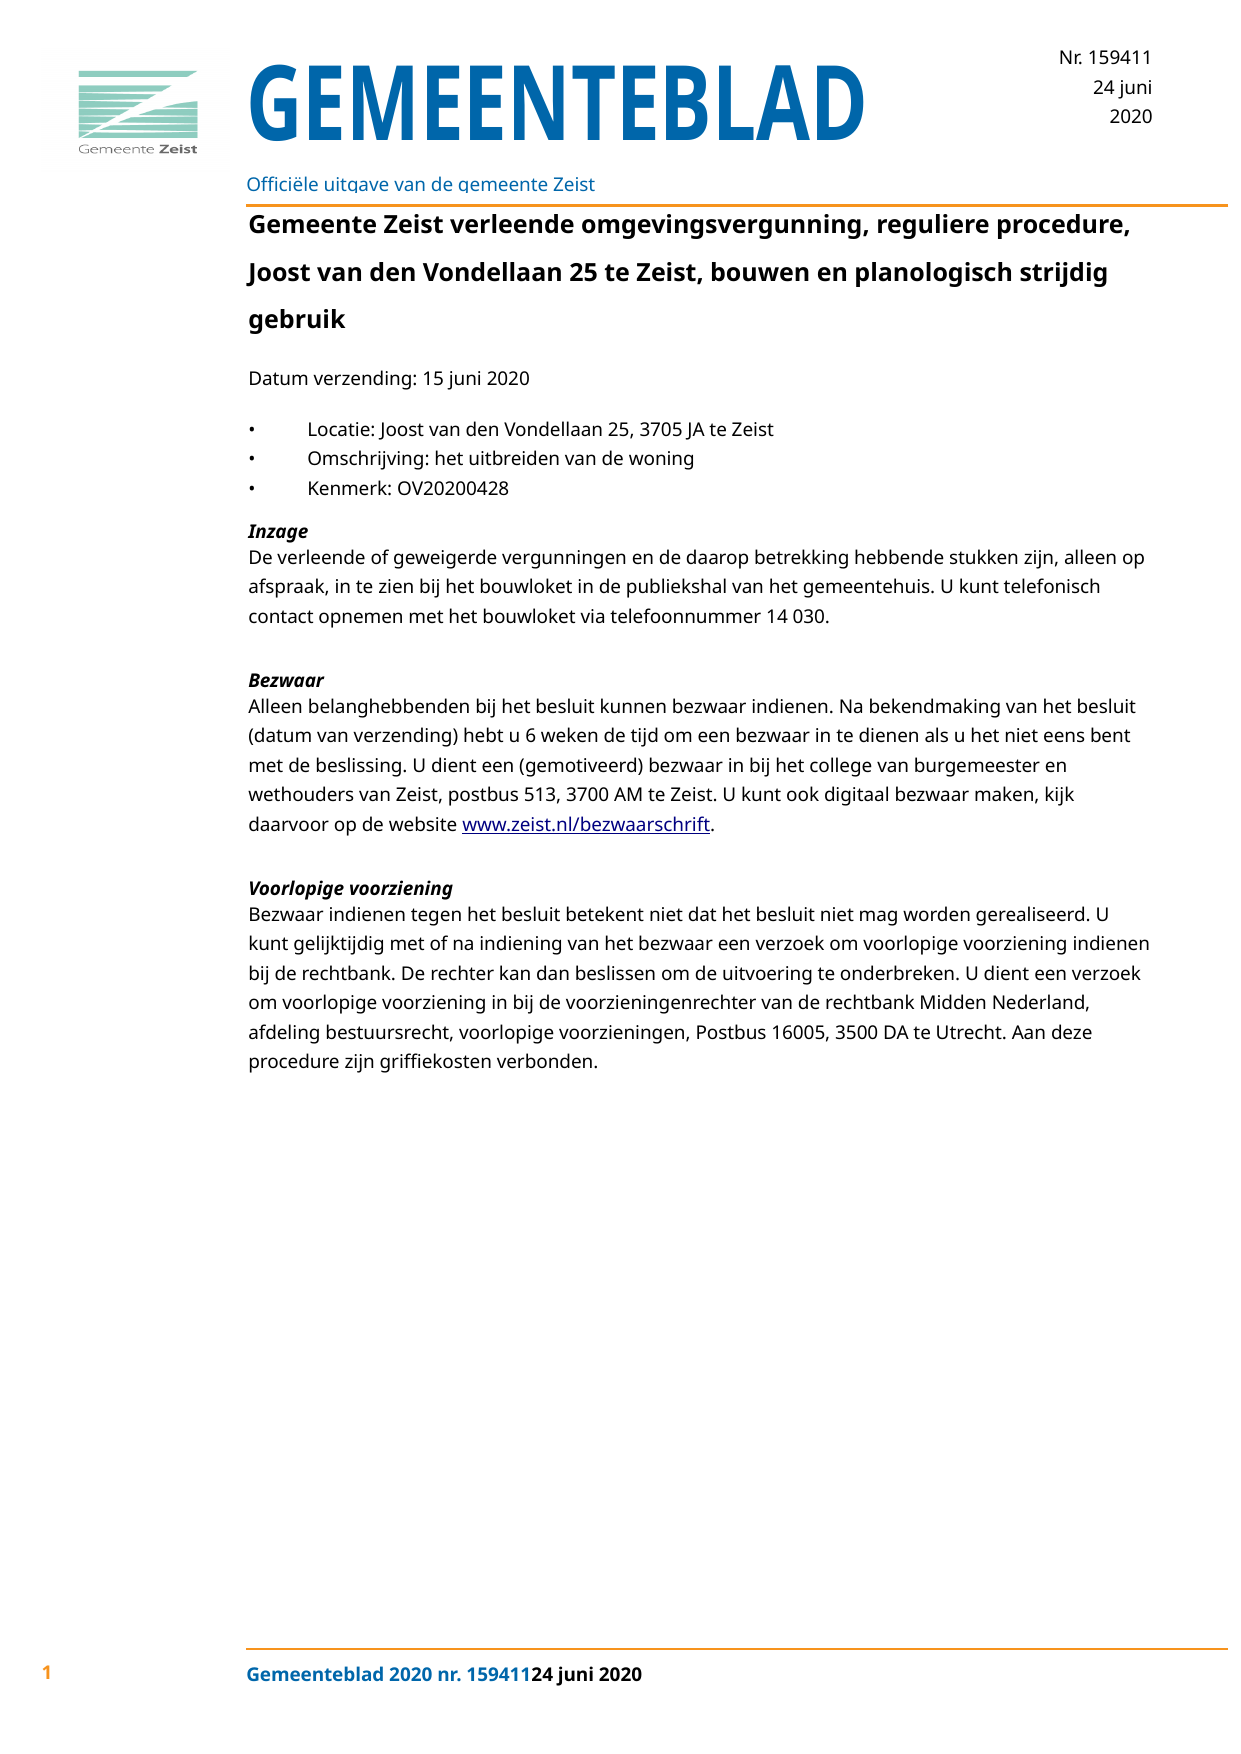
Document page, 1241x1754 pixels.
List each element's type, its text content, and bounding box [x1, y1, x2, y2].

text Datum verzending: 15 juni 2020 [248, 366, 1152, 391]
text Gemeente Zeist verleende omgevingsvergunning, reguliere procedure, Joost van den Vondellaan 25 te Zeist, bouwen en planologisch strijdig gebruik [248, 207, 1152, 336]
list Locatie: Joost van den Vondellaan 25, 3705 JA te Zeist [248, 416, 1152, 442]
list Omschrijving: het uitbreiden van de woning [248, 446, 1152, 471]
text De verleende of geweigerde vergunningen en de daarop betrekking hebbende stukken zijn, alleen op afspraak, in te zien bij het bouwloket in de publiekshal van het gemeentehuis. U kunt telefonisch contact opnemen met het bouwloket via telefoonnummer 14 030. [248, 544, 1152, 629]
picture [41, 47, 231, 172]
text Alleen belanghebbenden bij het besluit kunnen bezwaar indienen. Na bekendmaking van het besluit (datum van verzending) hebt u 6 weken de tijd om een bezwaar in te dienen als u het niet eens bent met de beslissing. U dient een (gemotiveerd) bezwaar in bij het college van burgemeester en wethouders van Zeist, postbus 513, 3700 AM te Zeist. U kunt ook digitaal bezwaar maken, kijk daarvoor op de website www.zeist.nl/bezwaarschrift. [248, 693, 1152, 837]
text Bezwaar indienen tegen het besluit betekent niet dat het besluit niet mag worden gerealiseerd. U kunt gelijktijdig met of na indiening van het bezwaar een verzoek om voorlopige voorziening indienen bij de rechtbank. De rechter kan dan beslissen om de uitvoering te onderbreken. U dient een verzoek om voorlopige voorziening in bij de voorzieningenrechter van de rechtbank Midden Nederland, afdeling bestuursrecht, voorlopige voorzieningen, Postbus 16005, 3500 DA te Utrecht. Aan deze procedure zijn griffiekosten verbonden. [248, 901, 1152, 1074]
text Bezwaar [248, 667, 1152, 693]
list Kenmerk: OV20200428 [248, 475, 1152, 501]
text Inzage [248, 518, 1152, 544]
text Voorlopige voorziening [248, 875, 1152, 901]
